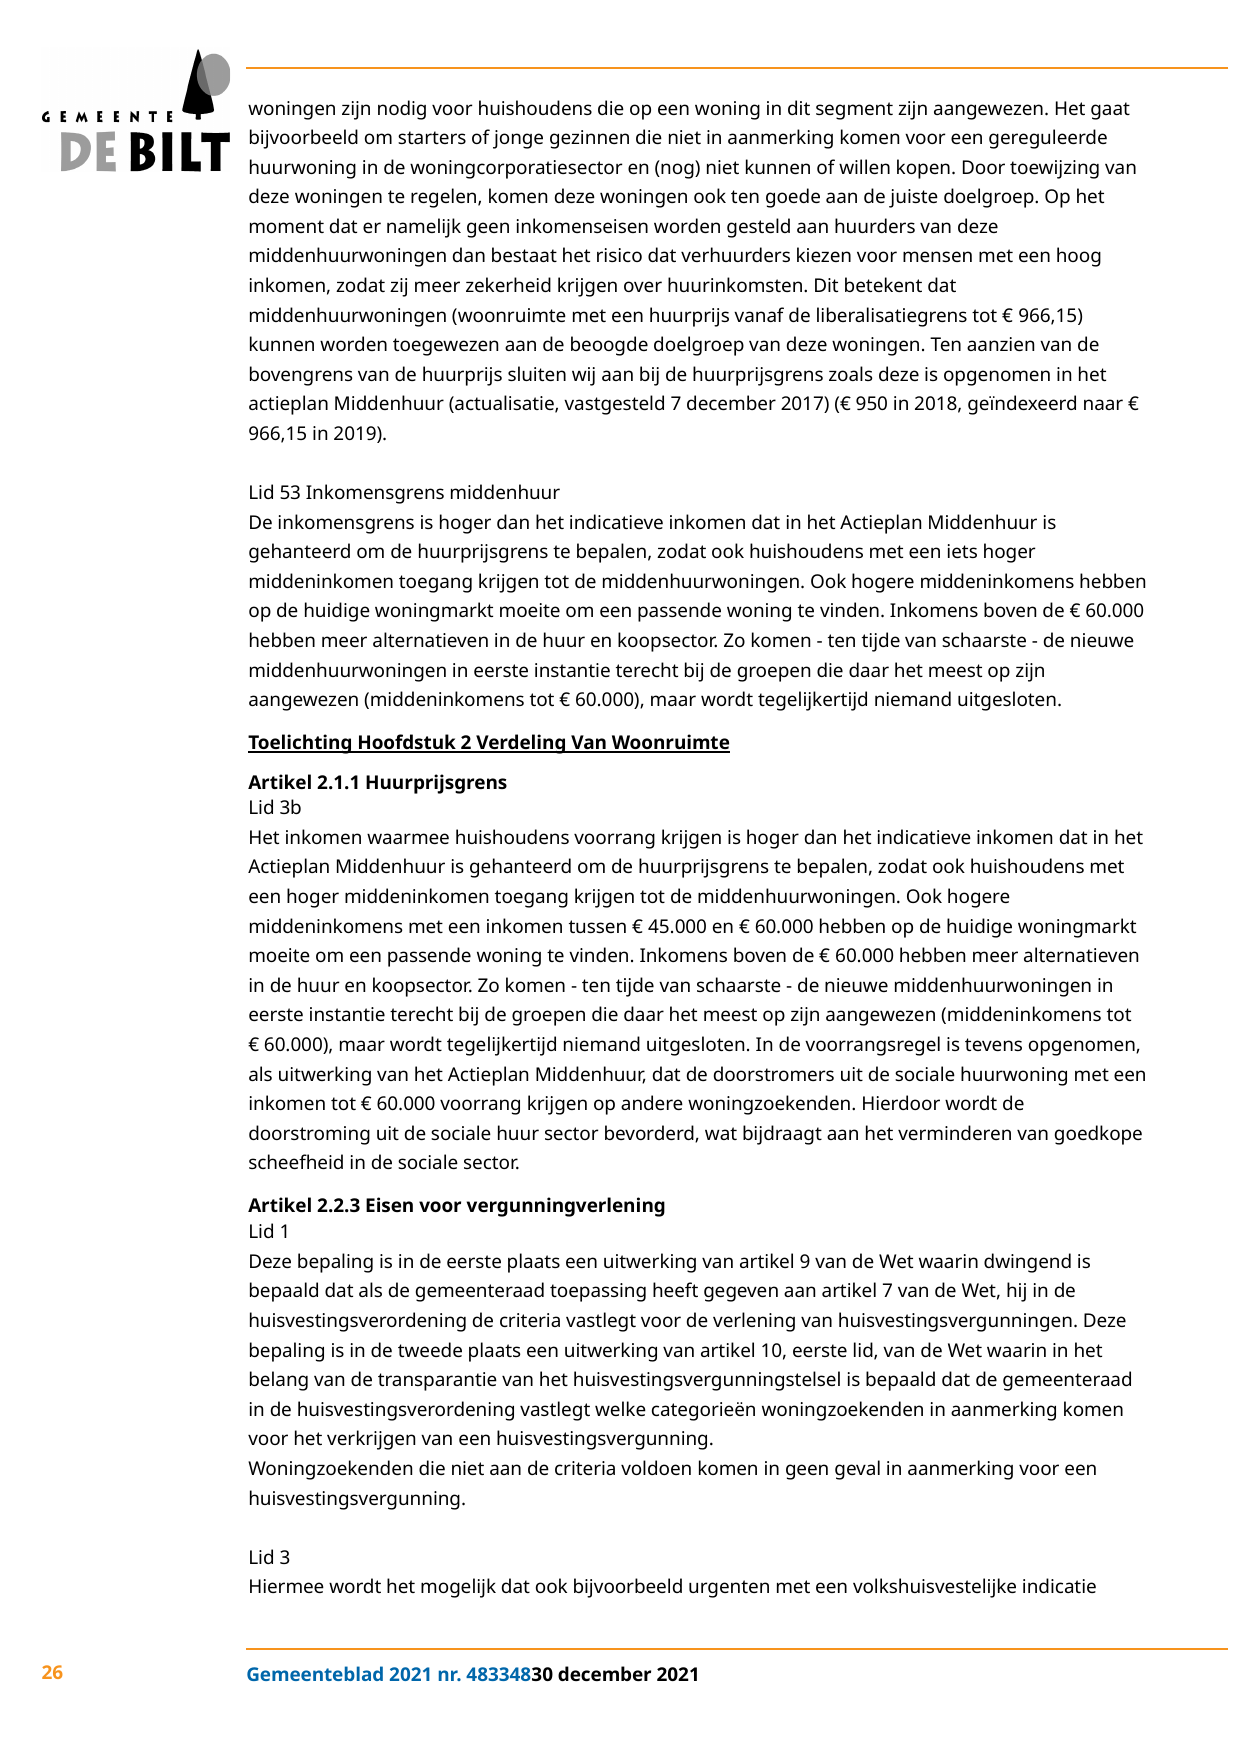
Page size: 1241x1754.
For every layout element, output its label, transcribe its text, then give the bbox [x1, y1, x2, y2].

text Lid 3 [248, 1544, 1152, 1569]
text Lid 3b [248, 794, 1152, 820]
text Deze bepaling is in de eerste plaats een uitwerking van artikel 9 van de Wet waarin dwingend is bepaald dat als de gemeenteraad toepassing heeft gegeven aan artikel 7 van de Wet, hij in de huisvestingsverordening de criteria vastlegt voor de verlening van huisvestingsvergunningen. Deze bepaling is in de tweede plaats een uitwerking van artikel 10, eerste lid, van de Wet waarin in het belang van de transparantie van het huisvestingsvergunningstelsel is bepaald dat de gemeenteraad in de huisvestingsverordening vastlegt welke categorieën woningzoekenden in aanmerking komen voor het verkrijgen van een huisvestingsvergunning. [248, 1248, 1152, 1451]
text Artikel 2.2.3 Eisen voor vergunningverlening [248, 1193, 1152, 1218]
text De inkomensgrens is hoger dan het indicatieve inkomen dat in het Actieplan Middenhuur is gehanteerd om de huurprijsgrens te bepalen, zodat ook huishoudens met een iets hoger middeninkomen toegang krijgen tot de middenhuurwoningen. Ook hogere middeninkomens hebben op de huidige woningmarkt moeite om een passende woning te vinden. Inkomens boven de € 60.000 hebben meer alternatieven in de huur en koopsector. Zo komen - ten tijde van schaarste - de nieuwe middenhuurwoningen in eerste instantie terecht bij de groepen die daar het meest op zijn aangewezen (middeninkomens tot € 60.000), maar wordt tegelijkertijd niemand uitgesloten. [248, 509, 1152, 712]
text Woningzoekenden die niet aan de criteria voldoen komen in geen geval in aanmerking voor een huisvestingsvergunning. [248, 1455, 1152, 1510]
text Het inkomen waarmee huishoudens voorrang krijgen is hoger dan het indicatieve inkomen dat in het Actieplan Middenhuur is gehanteerd om de huurprijsgrens te bepalen, zodat ook huishoudens met een hoger middeninkomen toegang krijgen tot de middenhuurwoningen. Ook hogere middeninkomens met een inkomen tussen € 45.000 en € 60.000 hebben op de huidige woningmarkt moeite om een passende woning te vinden. Inkomens boven de € 60.000 hebben meer alternatieven in de huur en koopsector. Zo komen - ten tijde van schaarste - de nieuwe middenhuurwoningen in eerste instantie terecht bij de groepen die daar het meest op zijn aangewezen (middeninkomens tot € 60.000), maar wordt tegelijkertijd niemand uitgesloten. In de voorrangsregel is tevens opgenomen, als uitwerking van het Actieplan Middenhuur, dat de doorstromers uit de sociale huurwoning met een inkomen tot € 60.000 voorrang krijgen op andere woningzoekenden. Hierdoor wordt de doorstroming uit de sociale huur sector bevorderd, wat bijdraagt aan het verminderen van goedkope scheefheid in de sociale sector. [248, 824, 1152, 1175]
text Toelichting Hoofdstuk 2 Verdeling Van Woonruimte [248, 729, 1152, 755]
text woningen zijn nodig voor huishoudens die op een woning in dit segment zijn aangewezen. Het gaat bijvoorbeeld om starters of jonge gezinnen die niet in aanmerking komen voor een gereguleerde huurwoning in de woningcorporatiesector en (nog) niet kunnen of willen kopen. Door toewijzing van deze woningen te regelen, komen deze woningen ook ten goede aan de juiste doelgroep. Op het moment dat er namelijk geen inkomenseisen worden gesteld aan huurders van deze middenhuurwoningen dan bestaat het risico dat verhuurders kiezen voor mensen met een hoog inkomen, zodat zij meer zekerheid krijgen over huurinkomsten. Dit betekent dat middenhuurwoningen (woonruimte met een huurprijs vanaf de liberalisatiegrens tot € 966,15) kunnen worden toegewezen aan de beoogde doelgroep van deze woningen. Ten aanzien van de bovengrens van de huurprijs sluiten wij aan bij de huurprijsgrens zoals deze is opgenomen in het actieplan Middenhuur (actualisatie, vastgesteld 7 december 2017) (€ 950 in 2018, geïndexeerd naar € 966,15 in 2019). [248, 95, 1152, 446]
text Lid 53 Inkomensgrens middenhuur [248, 479, 1152, 505]
text Lid 1 [248, 1218, 1152, 1244]
picture [41, 47, 231, 172]
text Hiermee wordt het mogelijk dat ook bijvoorbeeld urgenten met een volkshuisvestelijke indicatie [248, 1573, 1152, 1599]
text Artikel 2.1.1 Huurprijsgrens [248, 769, 1152, 794]
